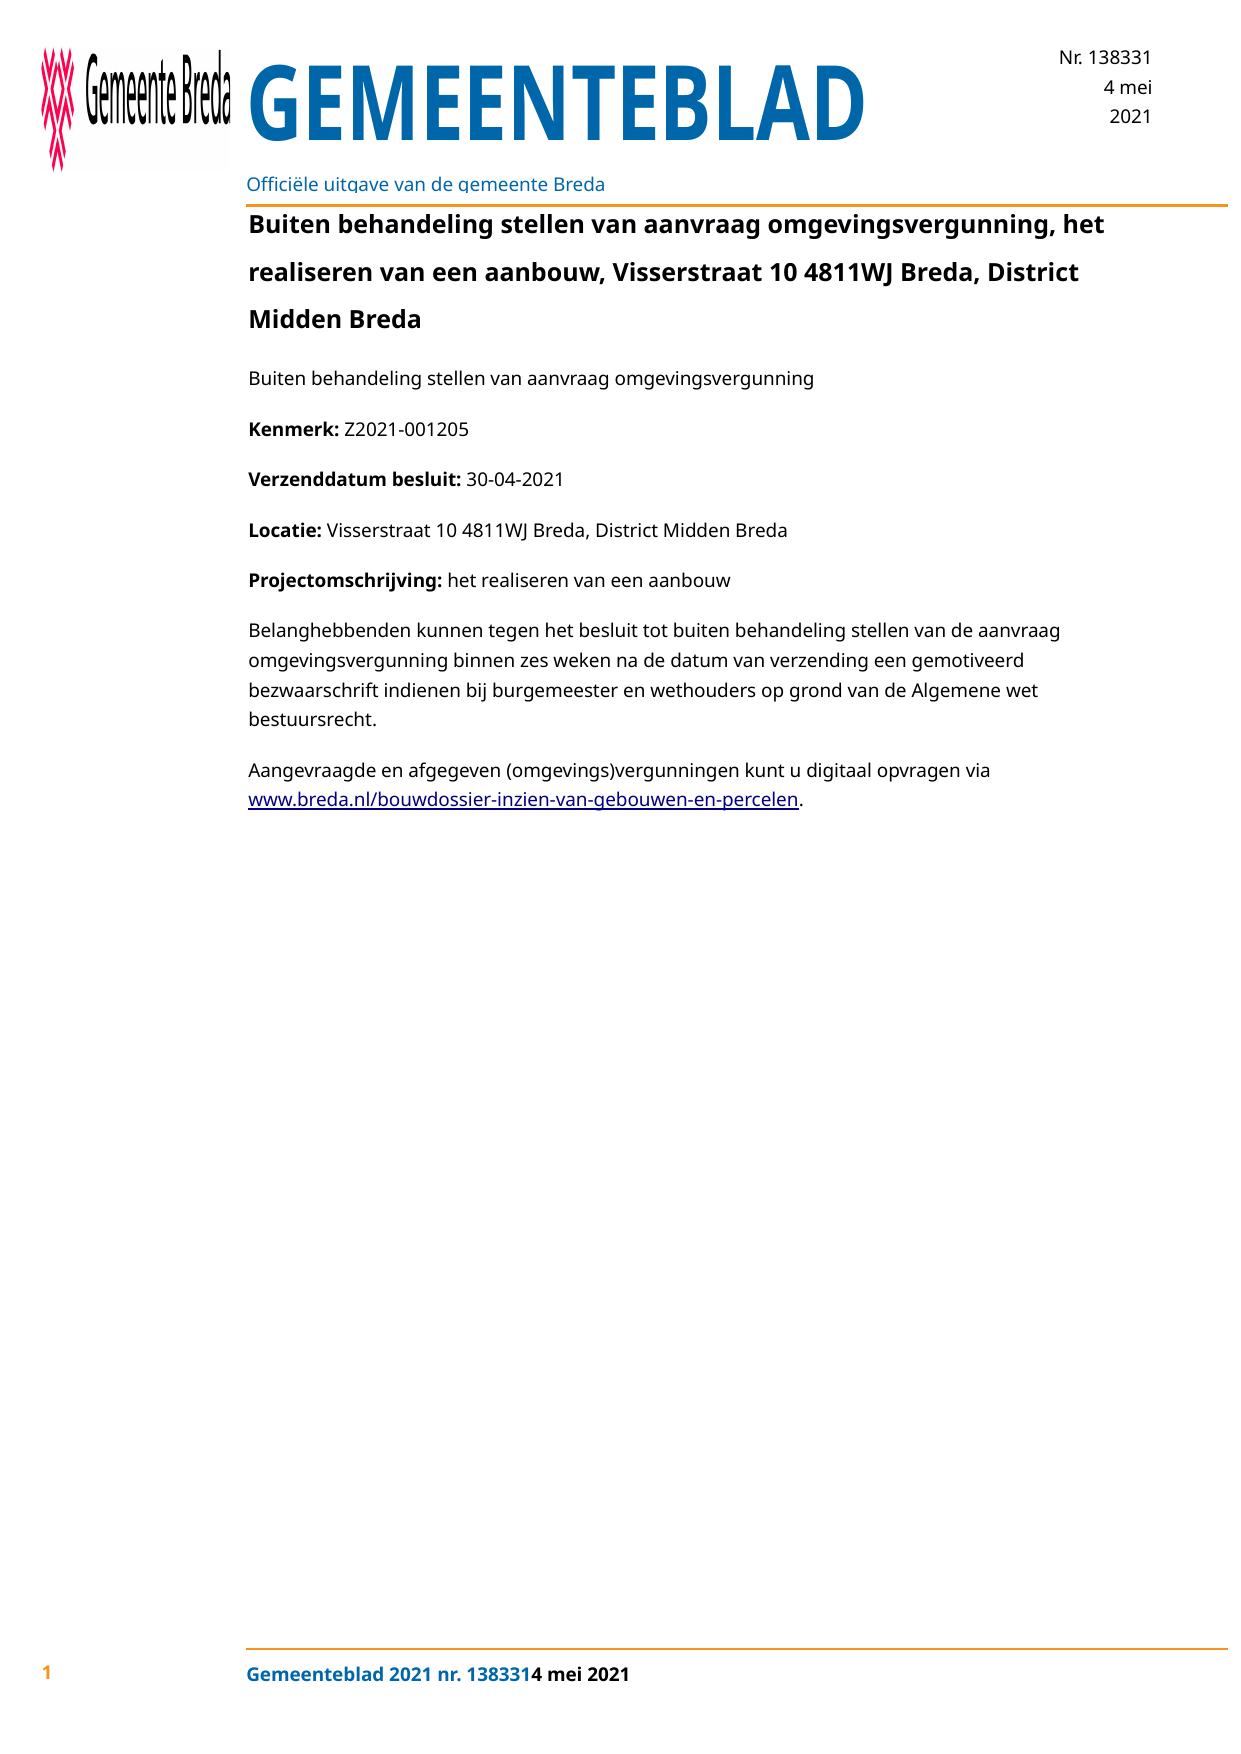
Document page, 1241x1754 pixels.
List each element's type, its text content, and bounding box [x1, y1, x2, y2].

text Verzenddatum besluit: 30-04-2021 [248, 466, 1152, 492]
text Projectomschrijving: het realiseren van een aanbouw [248, 567, 1152, 593]
text Kenmerk: Z2021-001205 [248, 416, 1152, 442]
text Belanghebbenden kunnen tegen het besluit tot buiten behandeling stellen van de aanvraag omgevingsvergunning binnen zes weken na de datum van verzending een gemotiveerd bezwaarschrift indienen bij burgemeester en wethouders op grond van de Algemene wet bestuursrecht. [248, 618, 1152, 732]
text Aangevraagde en afgegeven (omgevings)vergunningen kunt u digitaal opvragen via www.breda.nl/bouwdossier-inzien-van-gebouwen-en-percelen. [248, 757, 1152, 812]
picture [41, 47, 231, 172]
text Locatie: Visserstraat 10 4811WJ Breda, District Midden Breda [248, 517, 1152, 542]
text Buiten behandeling stellen van aanvraag omgevingsvergunning, het realiseren van een aanbouw, Visserstraat 10 4811WJ Breda, District Midden Breda [248, 207, 1152, 336]
text Buiten behandeling stellen van aanvraag omgevingsvergunning [248, 366, 1152, 391]
